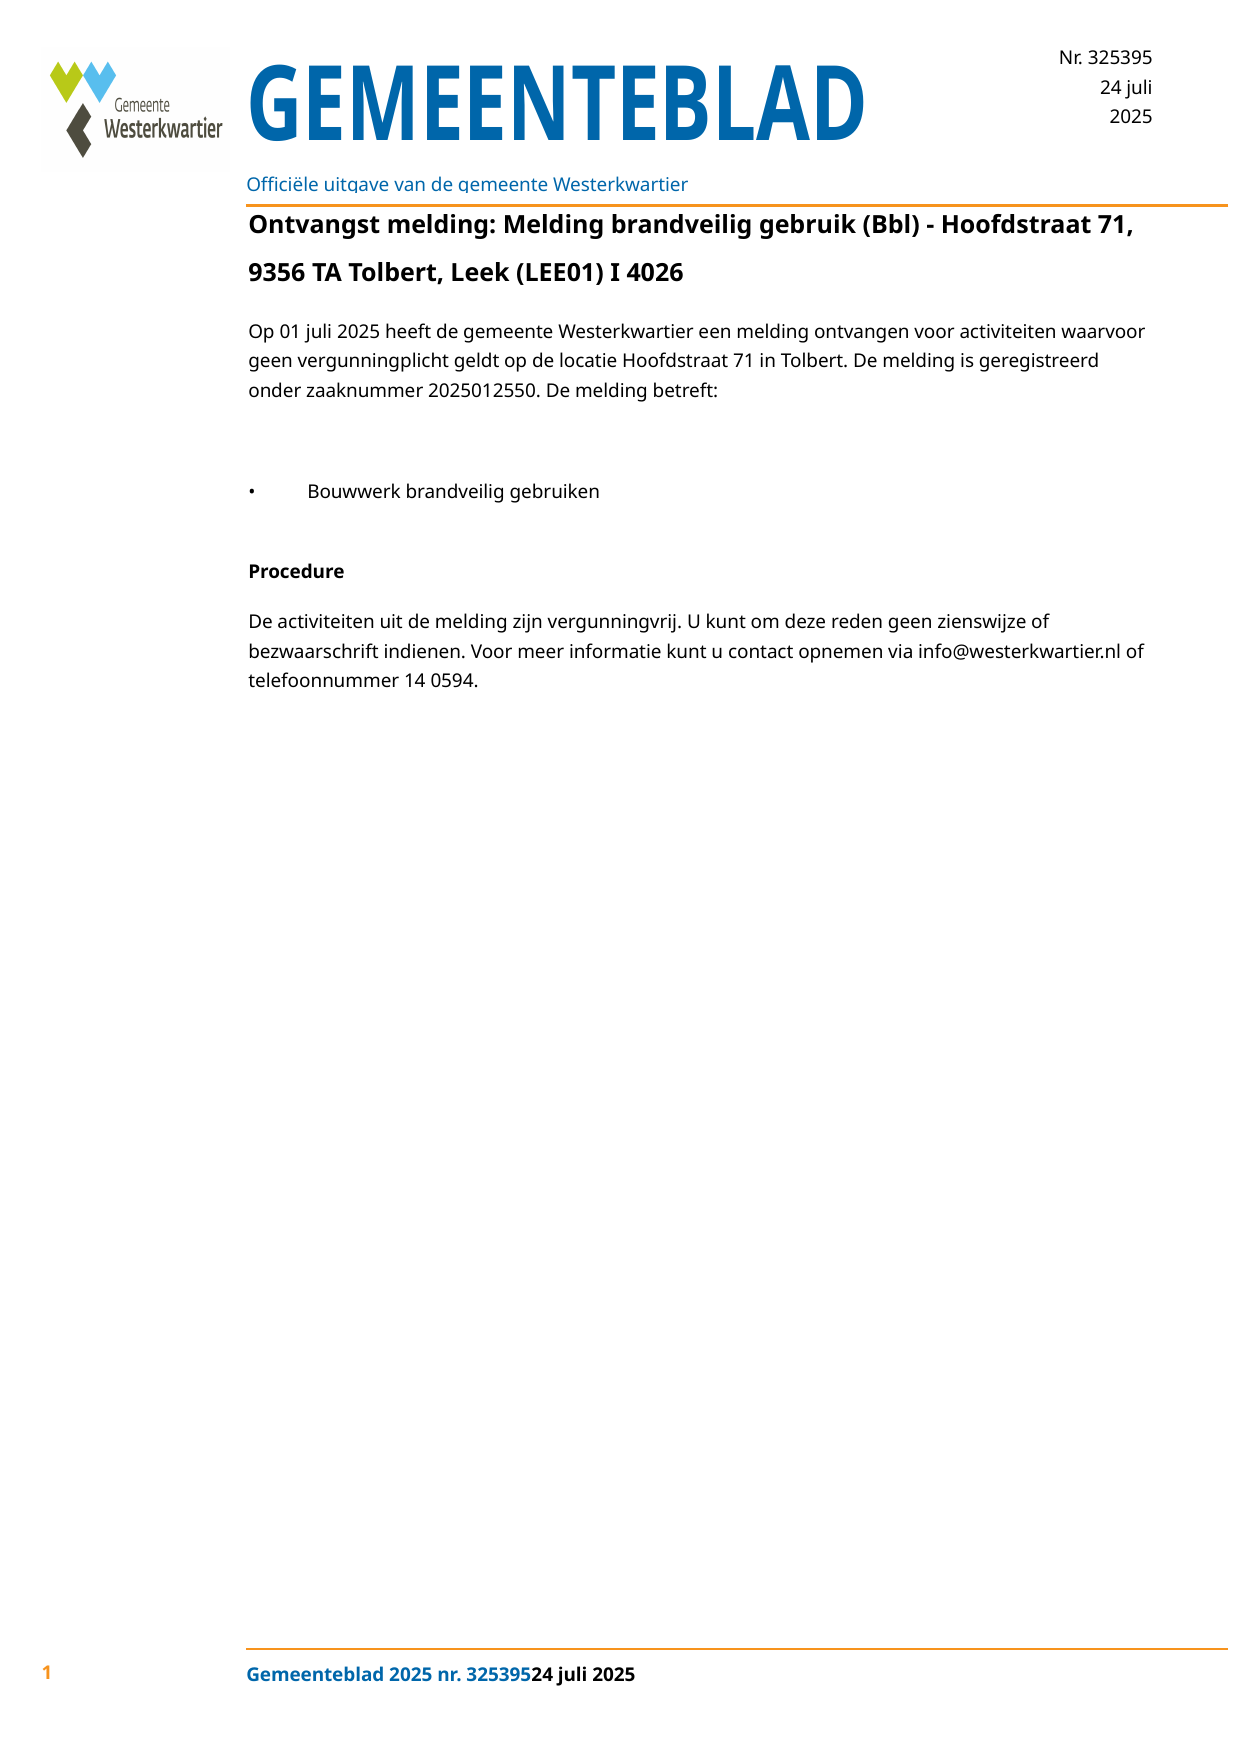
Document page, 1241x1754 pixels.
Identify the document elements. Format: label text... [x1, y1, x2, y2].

picture [41, 47, 231, 172]
text De activiteiten uit de melding zijn vergunningvrij. U kunt om deze reden geen zienswijze of bezwaarschrift indienen. Voor meer informatie kunt u contact opnemen via info@westerkwartier.nl of telefoonnummer 14 0594. [248, 608, 1152, 693]
text Procedure [248, 558, 1152, 584]
list Bouwwerk brandveilig gebruiken [248, 478, 1152, 504]
text Op 01 juli 2025 heeft de gemeente Westerkwartier een melding ontvangen voor activiteiten waarvoor geen vergunningplicht geldt op de locatie Hoofdstraat 71 in Tolbert. De melding is geregistreerd onder zaaknummer 2025012550. De melding betreft: [248, 318, 1152, 403]
text Ontvangst melding: Melding brandveilig gebruik (Bbl) - Hoofdstraat 71, 9356 TA Tolbert, Leek (LEE01) I 4026 [248, 207, 1152, 288]
